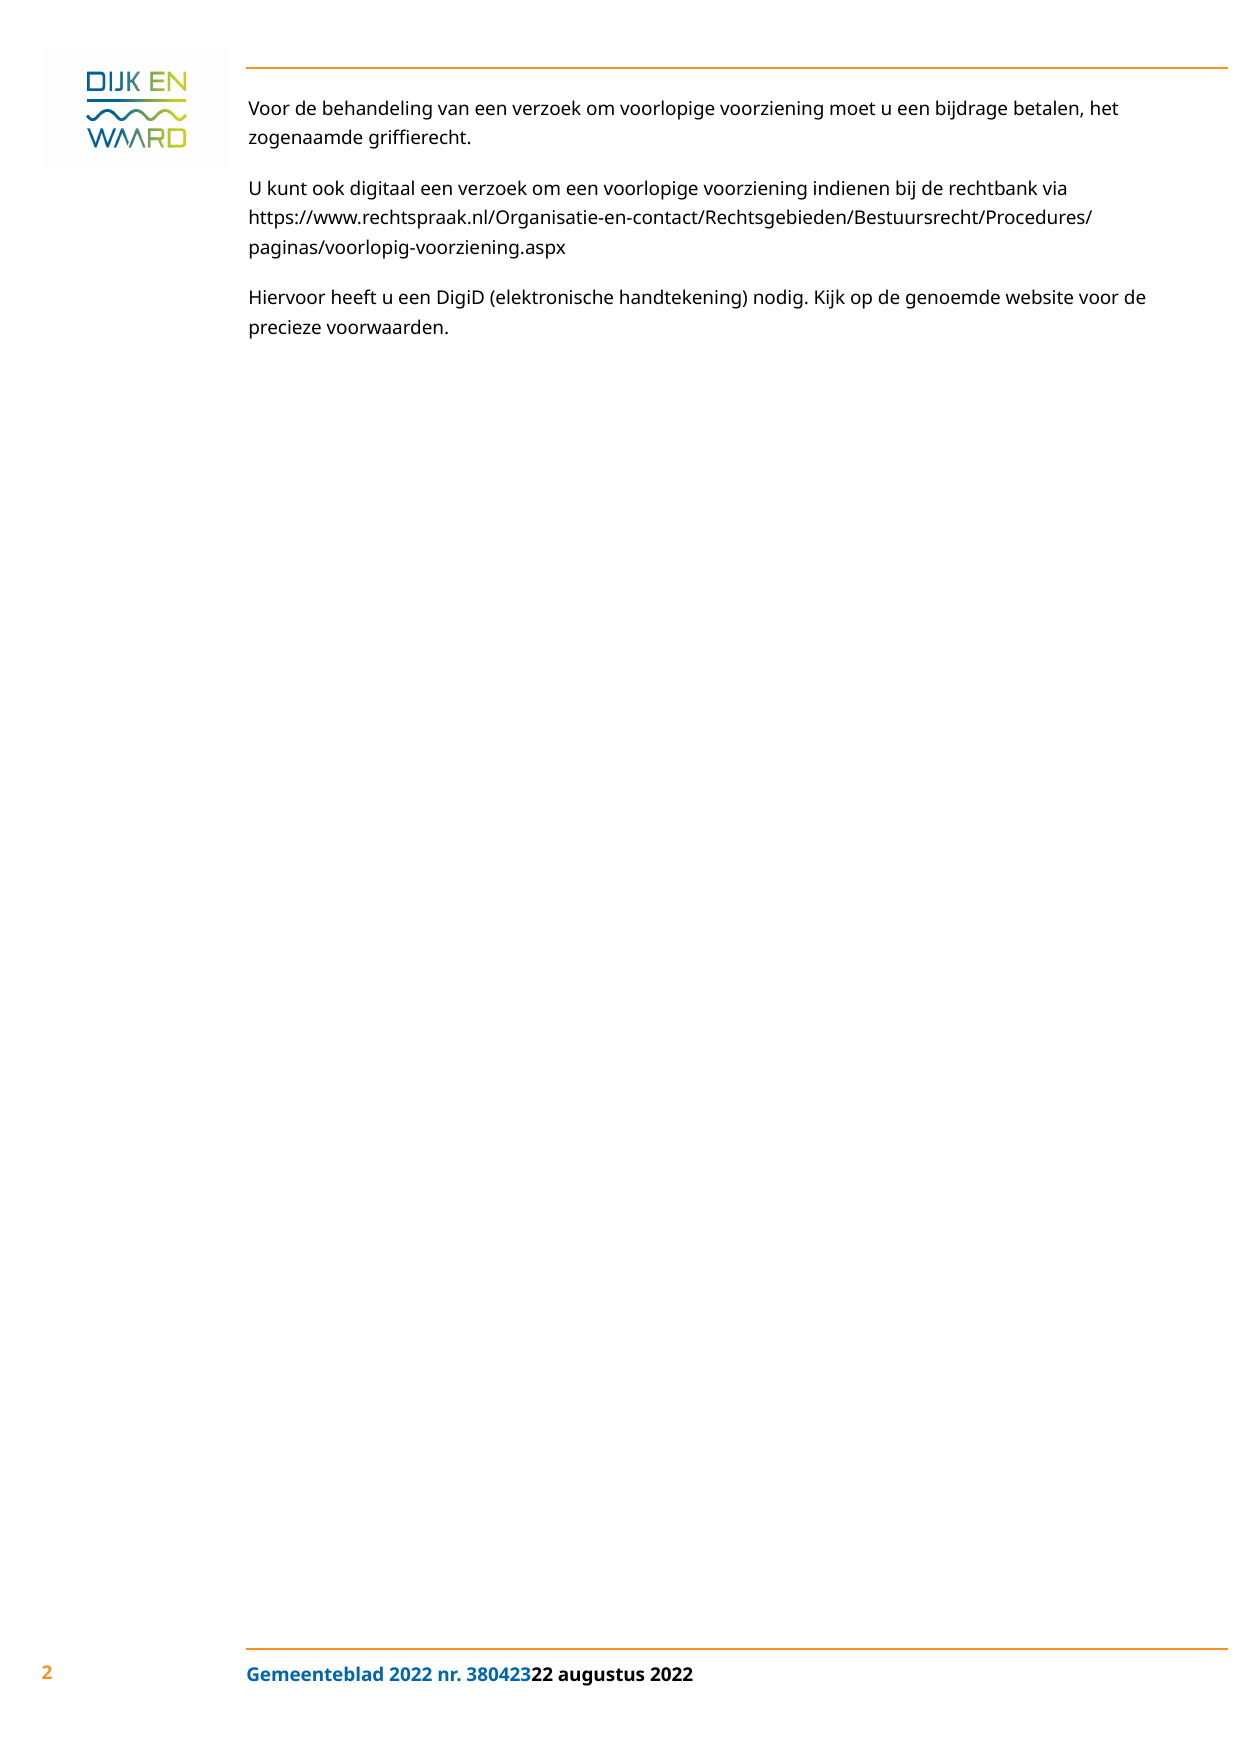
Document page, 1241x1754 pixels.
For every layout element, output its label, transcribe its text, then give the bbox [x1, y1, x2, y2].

text U kunt ook digitaal een verzoek om een voorlopige voorziening indienen bij de rechtbank via https://www.rechtspraak.nl/Organisatie-en-contact/Rechtsgebieden/Bestuursrecht/Procedures/paginas/voorlopig-voorziening.aspx [248, 175, 1152, 260]
picture [41, 47, 231, 172]
text Hiervoor heeft u een DigiD (elektronische handtekening) nodig. Kijk op de genoemde website voor de precieze voorwaarden. [248, 284, 1152, 340]
text Voor de behandeling van een verzoek om voorlopige voorziening moet u een bijdrage betalen, het zogenaamde griffierecht. [248, 95, 1152, 150]
